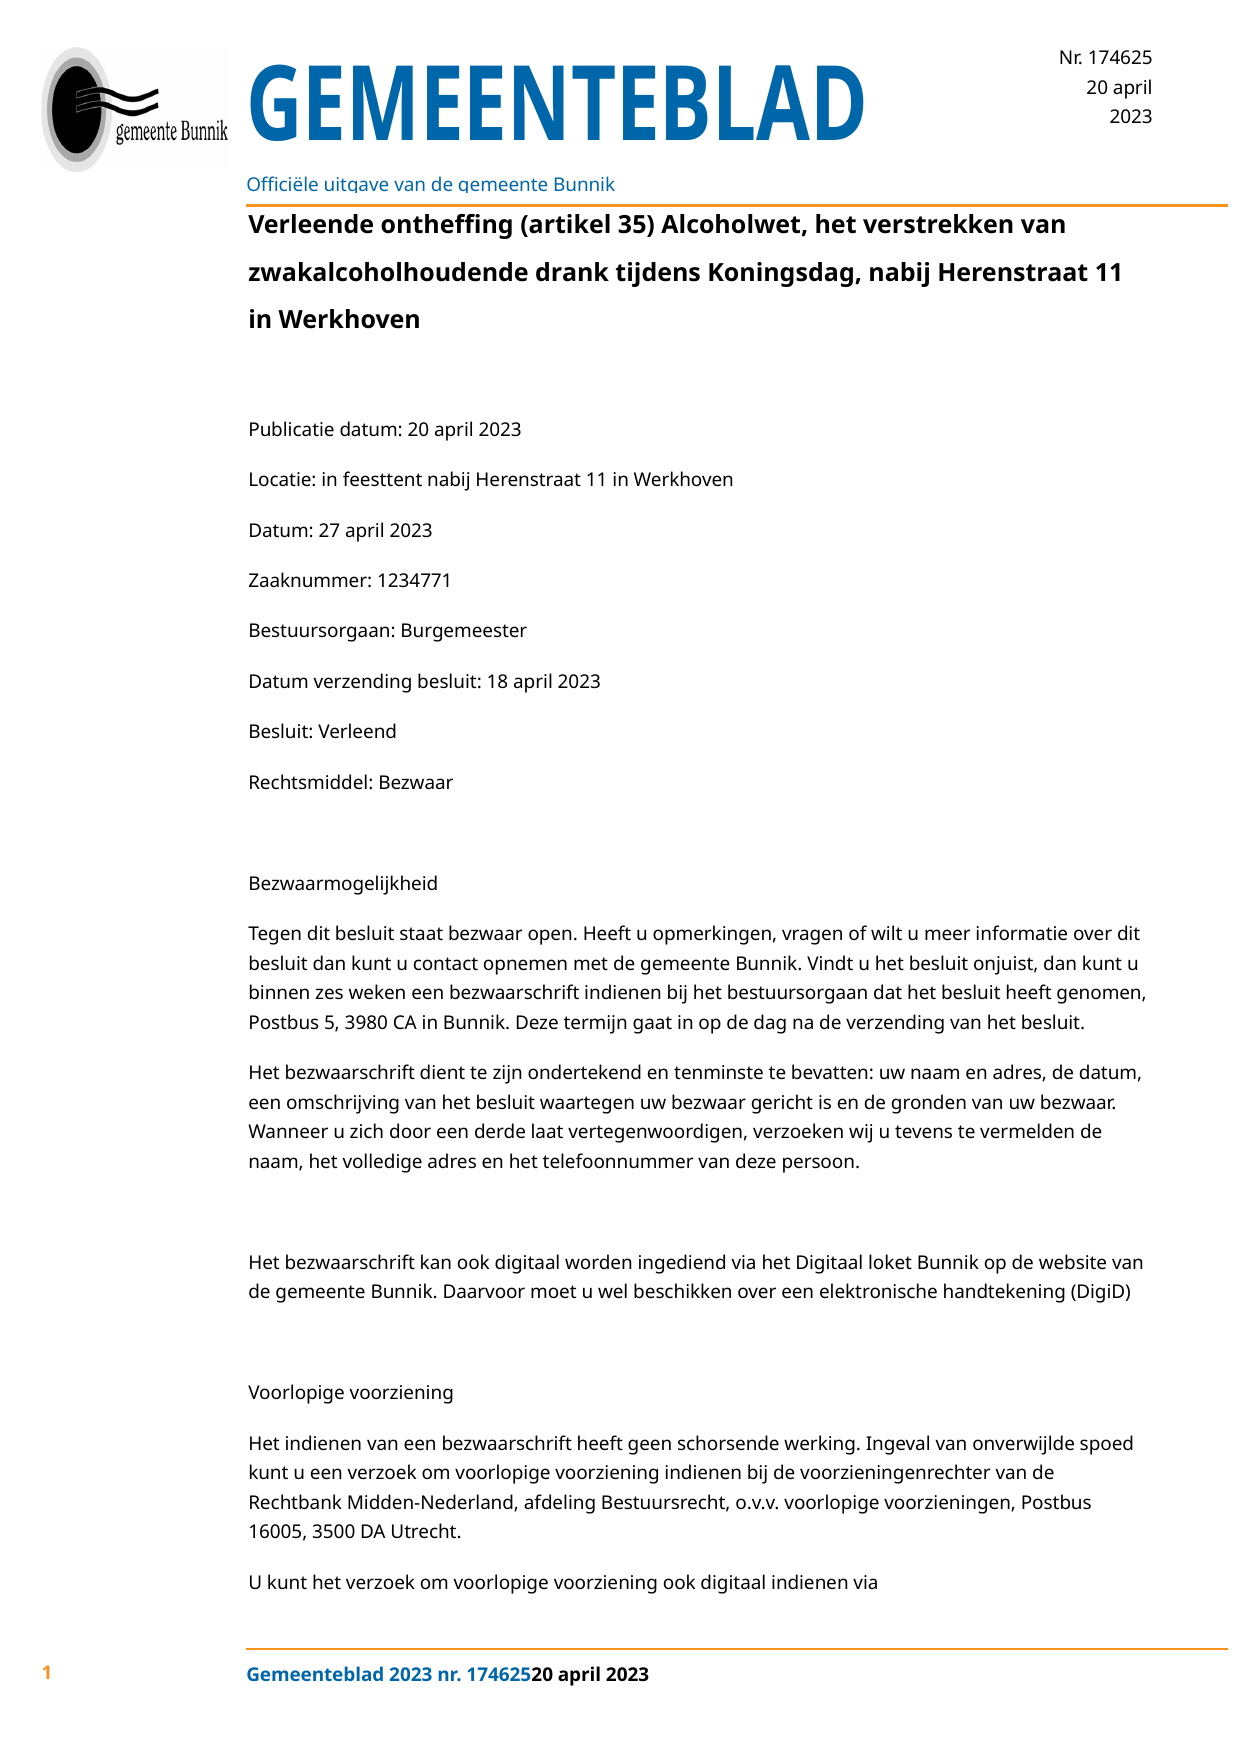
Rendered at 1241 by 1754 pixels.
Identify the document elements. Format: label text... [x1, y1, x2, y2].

picture [41, 47, 231, 172]
text Publicatie datum: 20 april 2023 [248, 416, 1152, 442]
text Het indienen van een bezwaarschrift heeft geen schorsende werking. Ingeval van onverwijlde spoed kunt u een verzoek om voorlopige voorziening indienen bij de voorzieningenrechter van de Rechtbank Midden-Nederland, afdeling Bestuursrecht, o.v.v. voorlopige voorzieningen, Postbus 16005, 3500 DA Utrecht. [248, 1430, 1152, 1544]
text Het bezwaarschrift dient te zijn ondertekend en tenminste te bevatten: uw naam en adres, de datum, een omschrijving van het besluit waartegen uw bezwaar gericht is en de gronden van uw bezwaar. Wanneer u zich door een derde laat vertegenwoordigen, verzoeken wij u tevens te vermelden de naam, het volledige adres en het telefoonnummer van deze persoon. [248, 1059, 1152, 1174]
text Tegen dit besluit staat bezwaar open. Heeft u opmerkingen, vragen of wilt u meer informatie over dit besluit dan kunt u contact opnemen met de gemeente Bunnik. Vindt u het besluit onjuist, dan kunt u binnen zes weken een bezwaarschrift indienen bij het bestuursorgaan dat het besluit heeft genomen, Postbus 5, 3980 CA in Bunnik. Deze termijn gaat in op de dag na de verzending van het besluit. [248, 920, 1152, 1034]
text Besluit: Verleend [248, 718, 1152, 744]
text Verleende ontheffing (artikel 35) Alcoholwet, het verstrekken van zwakalcoholhoudende drank tijdens Koningsdag, nabij Herenstraat 11 in Werkhoven [248, 207, 1152, 336]
text Datum verzending besluit: 18 april 2023 [248, 668, 1152, 694]
text Voorlopige voorziening [248, 1379, 1152, 1405]
text Het bezwaarschrift kan ook digitaal worden ingediend via het Digitaal loket Bunnik op de website van de gemeente Bunnik. Daarvoor moet u wel beschikken over een elektronische handtekening (DigiD) [248, 1249, 1152, 1304]
text Bezwaarmogelijkheid [248, 870, 1152, 895]
text Rechtsmiddel: Bezwaar [248, 769, 1152, 794]
text Bestuursorgaan: Burgemeester [248, 618, 1152, 643]
text Locatie: in feesttent nabij Herenstraat 11 in Werkhoven [248, 466, 1152, 492]
text U kunt het verzoek om voorlopige voorziening ook digitaal indienen via [248, 1569, 1152, 1594]
text Datum: 27 april 2023 [248, 517, 1152, 542]
text Zaaknummer: 1234771 [248, 567, 1152, 593]
